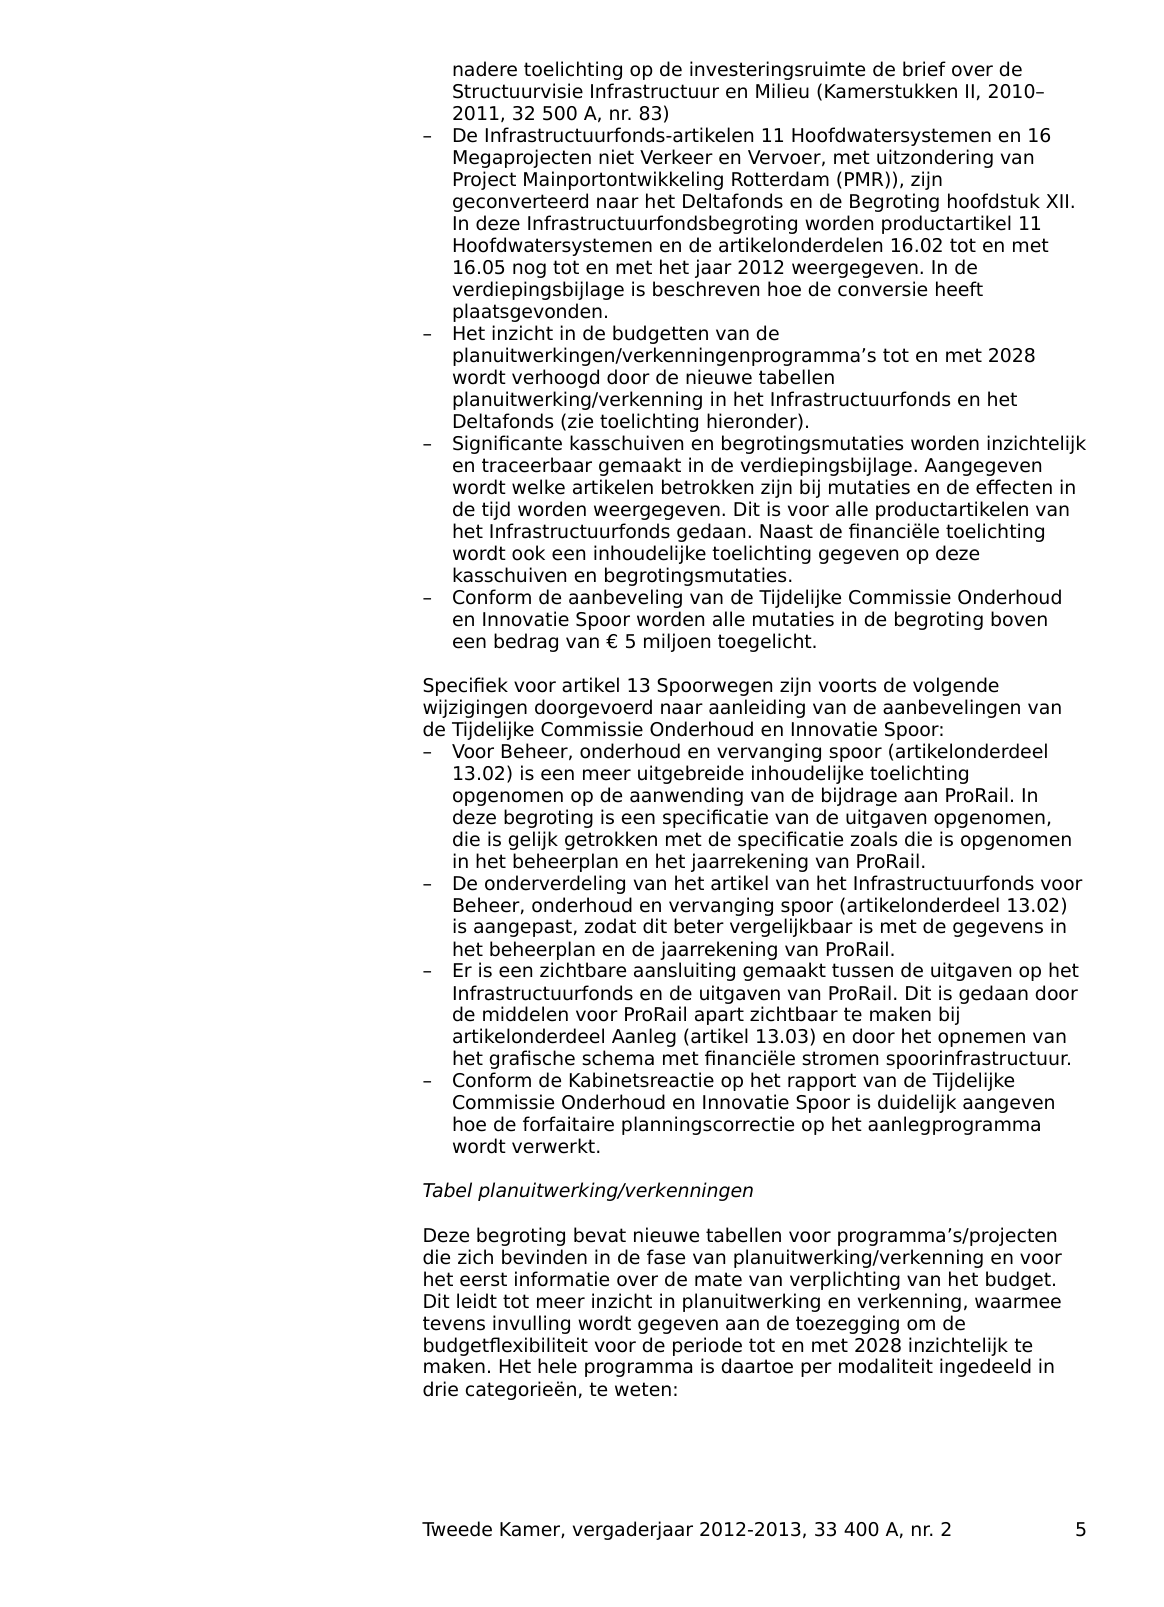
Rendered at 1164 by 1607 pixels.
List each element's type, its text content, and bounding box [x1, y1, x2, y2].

subtitle Tabel planuitwerking/verkenningen [422, 1180, 1087, 1202]
text – Er is een zichtbare aansluiting gemaakt tussen de uitgaven op het Infrastructuurfonds en de uitgaven van ProRail. Dit is gedaan door de middelen voor ProRail apart zichtbaar te maken bij artikelonderdeel Aanleg (artikel 13.03) en door het opnemen van het grafische schema met financiële stromen spoorinfrastructuur. [422, 960, 1087, 1070]
text – De Infrastructuurfonds-artikelen 11 Hoofdwatersystemen en 16 Megaprojecten niet Verkeer en Vervoer, met uitzondering van Project Mainportontwikkeling Rotterdam (PMR)), zijn geconverteerd naar het Deltafonds en de Begroting hoofdstuk XII. In deze Infrastructuurfondsbegroting worden productartikel 11 Hoofdwatersystemen en de artikelonderdelen 16.02 tot en met 16.05 nog tot en met het jaar 2012 weergegeven. In de verdiepingsbijlage is beschreven hoe de conversie heeft plaatsgevonden. [422, 125, 1087, 323]
text nadere toelichting op de investeringsruimte de brief over de Structuurvisie Infrastructuur en Milieu (Kamerstukken II, 2010–2011, 32 500 A, nr. 83) [422, 59, 1087, 125]
text Deze begroting bevat nieuwe tabellen voor programma’s/projecten die zich bevinden in de fase van planuitwerking/verkenning en voor het eerst informatie over de mate van verplichting van het budget. Dit leidt tot meer inzicht in planuitwerking en verkenning, waarmee tevens invulling wordt gegeven aan de toezegging om de budgetflexibiliteit voor de periode tot en met 2028 inzichtelijk te maken. Het hele programma is daartoe per modaliteit ingedeeld in drie categorieën, te weten: [422, 1224, 1087, 1400]
text – De onderverdeling van het artikel van het Infrastructuurfonds voor Beheer, onderhoud en vervanging spoor (artikelonderdeel 13.02) is aangepast, zodat dit beter vergelijkbaar is met de gegevens in het beheerplan en de jaarrekening van ProRail. [422, 872, 1087, 960]
text – Conform de Kabinetsreactie op het rapport van de Tijdelijke Commissie Onderhoud en Innovatie Spoor is duidelijk aangeven hoe de forfaitaire planningscorrectie op het aanlegprogramma wordt verwerkt. [422, 1070, 1087, 1158]
text – Conform de aanbeveling van de Tijdelijke Commissie Onderhoud en Innovatie Spoor worden alle mutaties in de begroting boven een bedrag van € 5 miljoen toegelicht. [422, 587, 1087, 652]
text Specifiek voor artikel 13 Spoorwegen zijn voorts de volgende wijzigingen doorgevoerd naar aanleiding van de aanbevelingen van de Tijdelijke Commissie Onderhoud en Innovatie Spoor: [422, 675, 1087, 741]
text – Voor Beheer, onderhoud en vervanging spoor (artikelonderdeel 13.02) is een meer uitgebreide inhoudelijke toelichting opgenomen op de aanwending van de bijdrage aan ProRail. In deze begroting is een specificatie van de uitgaven opgenomen, die is gelijk getrokken met de specificatie zoals die is opgenomen in het beheerplan en het jaarrekening van ProRail. [422, 741, 1087, 872]
text – Het inzicht in de budgetten van de planuitwerkingen/verkenningenprogramma’s tot en met 2028 wordt verhoogd door de nieuwe tabellen planuitwerking/verkenning in het Infrastructuurfonds en het Deltafonds (zie toelichting hieronder). [422, 323, 1087, 433]
text – Significante kasschuiven en begrotingsmutaties worden inzichtelijk en traceerbaar gemaakt in de verdiepingsbijlage. Aangegeven wordt welke artikelen betrokken zijn bij mutaties en de effecten in de tijd worden weergegeven. Dit is voor alle productartikelen van het Infrastructuurfonds gedaan. Naast de financiële toelichting wordt ook een inhoudelijke toelichting gegeven op deze kasschuiven en begrotingsmutaties. [422, 433, 1087, 587]
